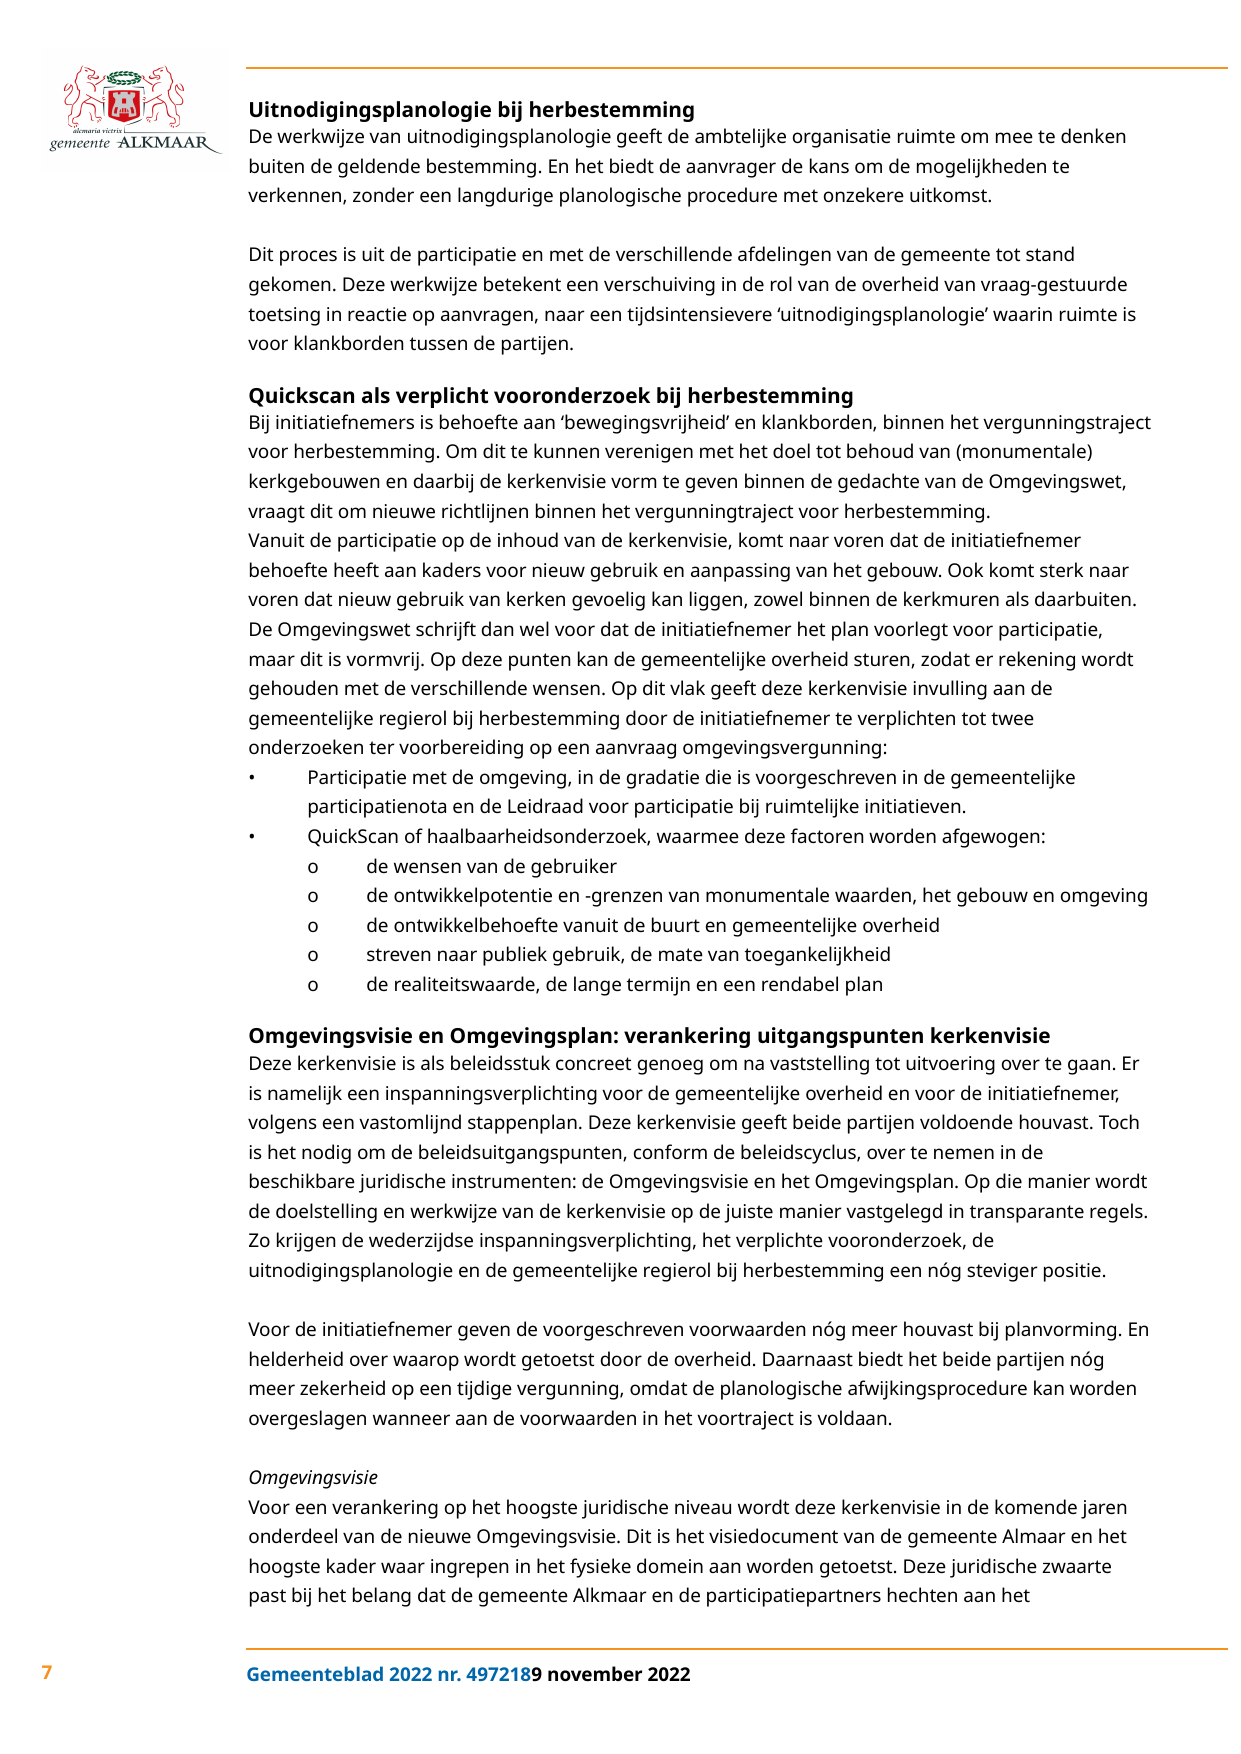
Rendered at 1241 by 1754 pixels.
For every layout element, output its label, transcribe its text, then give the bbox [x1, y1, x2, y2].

text Vanuit de participatie op de inhoud van de kerkenvisie, komt naar voren dat de initiatiefnemer behoefte heeft aan kaders voor nieuw gebruik en aanpassing van het gebouw. Ook komt sterk naar voren dat nieuw gebruik van kerken gevoelig kan liggen, zowel binnen de kerkmuren als daarbuiten. De Omgevingswet schrijft dan wel voor dat de initiatiefnemer het plan voorlegt voor participatie, maar dit is vormvrij. Op deze punten kan de gemeentelijke overheid sturen, zodat er rekening wordt gehouden met de verschillende wensen. Op dit vlak geeft deze kerkenvisie invulling aan de gemeentelijke regierol bij herbestemming door de initiatiefnemer te verplichten tot twee onderzoeken ter voorbereiding op een aanvraag omgevingsvergunning: [248, 527, 1152, 760]
text Voor een verankering op het hoogste juridische niveau wordt deze kerkenvisie in de komende jaren onderdeel van de nieuwe Omgevingsvisie. Dit is het visiedocument van de gemeente Almaar en het hoogste kader waar ingrepen in het fysieke domein aan worden getoetst. Deze juridische zwaarte past bij het belang dat de gemeente Alkmaar en de participatiepartners hechten aan het [248, 1494, 1152, 1608]
text Voor de initiatiefnemer geven de voorgeschreven voorwaarden nóg meer houvast bij planvorming. En helderheid over waarop wordt getoetst door de overheid. Daarnaast biedt het beide partijen nóg meer zekerheid op een tijdige vergunning, omdat de planologische afwijkingsprocedure kan worden overgeslagen wanneer aan de voorwaarden in het voortraject is voldaan. [248, 1316, 1152, 1431]
list de ontwikkelpotentie en -grenzen van monumentale waarden, het gebouw en omgeving [307, 882, 1152, 908]
list de realiteitswaarde, de lange termijn en een rendabel plan [307, 971, 1152, 997]
list QuickScan of haalbaarheidsonderzoek, waarmee deze factoren worden afgewogen: [248, 823, 1152, 849]
list Participatie met de omgeving, in de gradatie die is voorgeschreven in de gemeentelijke participatienota en de Leidraad voor participatie bij ruimtelijke initiatieven. [248, 764, 1152, 819]
text Omgevingsvisie [248, 1464, 1152, 1490]
list streven naar publiek gebruik, de mate van toegankelijkheid [307, 942, 1152, 967]
text Uitnodigingsplanologie bij herbestemming [248, 95, 1152, 123]
text Dit proces is uit de participatie en met de verschillende afdelingen van de gemeente tot stand gekomen. Deze werkwijze betekent een verschuiving in de rol van de overheid van vraag-gestuurde toetsing in reactie op aanvragen, naar een tijdsintensievere ‘uitnodigingsplanologie’ waarin ruimte is voor klankborden tussen de partijen. [248, 242, 1152, 356]
picture [41, 47, 231, 172]
text Quickscan als verplicht vooronderzoek bij herbestemming [248, 381, 1152, 409]
list de ontwikkelbehoefte vanuit de buurt en gemeentelijke overheid [307, 912, 1152, 938]
text Deze kerkenvisie is als beleidsstuk concreet genoeg om na vaststelling tot uitvoering over te gaan. Er is namelijk een inspanningsverplichting voor de gemeentelijke overheid en voor de initiatiefnemer, volgens een vastomlijnd stappenplan. Deze kerkenvisie geeft beide partijen voldoende houvast. Toch is het nodig om de beleidsuitgangspunten, conform de beleidscyclus, over te nemen in de beschikbare juridische instrumenten: de Omgevingsvisie en het Omgevingsplan. Op die manier wordt de doelstelling en werkwijze van de kerkenvisie op de juiste manier vastgelegd in transparante regels. Zo krijgen de wederzijdse inspanningsverplichting, het verplichte vooronderzoek, de uitnodigingsplanologie en de gemeentelijke regierol bij herbestemming een nóg steviger positie. [248, 1050, 1152, 1283]
text Omgevingsvisie en Omgevingsplan: verankering uitgangspunten kerkenvisie [248, 1022, 1152, 1050]
list de wensen van de gebruiker [307, 853, 1152, 879]
text Bij initiatiefnemers is behoefte aan ‘bewegingsvrijheid’ en klankborden, binnen het vergunningstraject voor herbestemming. Om dit te kunnen verenigen met het doel tot behoud van (monumentale) kerkgebouwen en daarbij de kerkenvisie vorm te geven binnen de gedachte van de Omgevingswet, vraagt dit om nieuwe richtlijnen binnen het vergunningtraject voor herbestemming. [248, 409, 1152, 524]
text De werkwijze van uitnodigingsplanologie geeft de ambtelijke organisatie ruimte om mee te denken buiten de geldende bestemming. En het biedt de aanvrager de kans om de mogelijkheden te verkennen, zonder een langdurige planologische procedure met onzekere uitkomst. [248, 123, 1152, 208]
